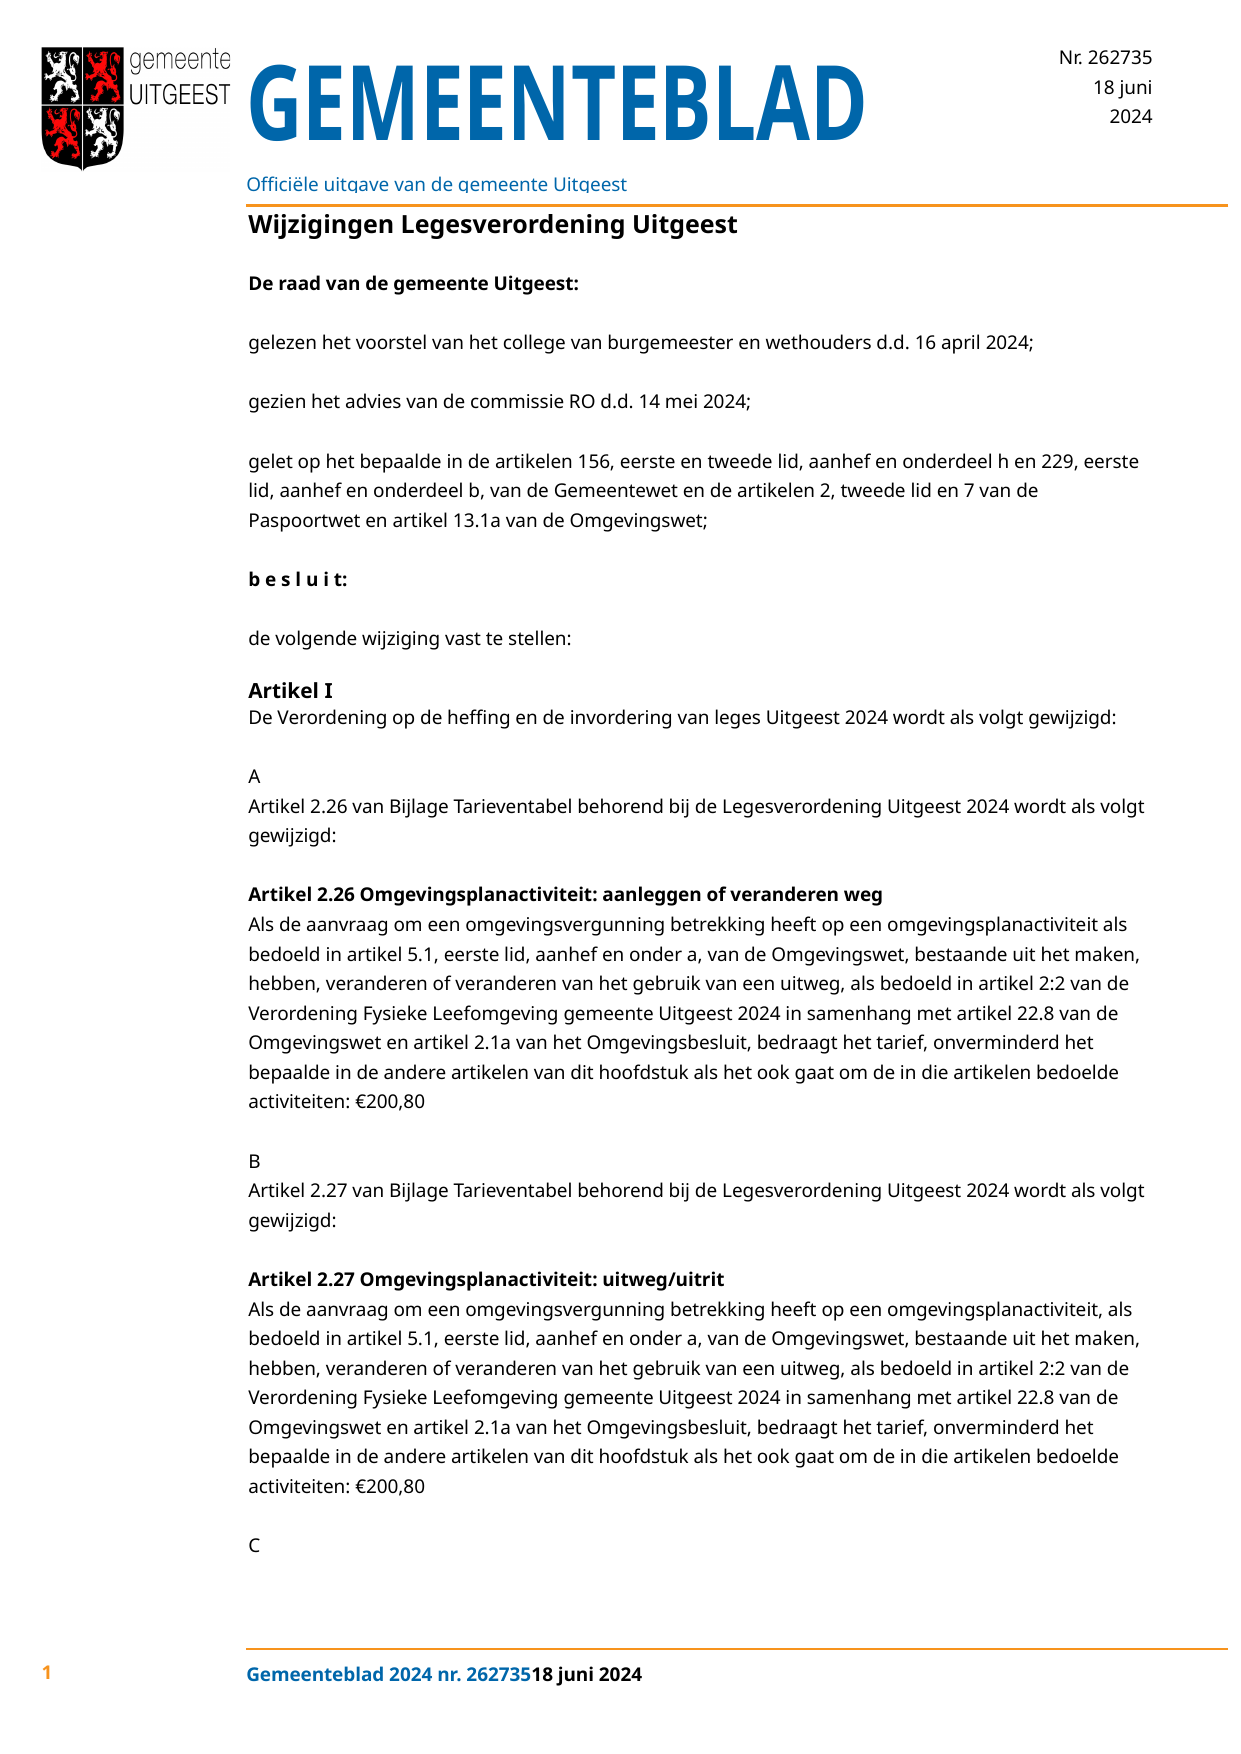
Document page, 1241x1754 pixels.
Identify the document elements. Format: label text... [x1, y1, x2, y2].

text De Verordening op de heffing en de invordering van leges Uitgeest 2024 wordt als volgt gewijzigd: [248, 704, 1152, 730]
text Artikel 2.27 van Bijlage Tarieventabel behorend bij de Legesverordening Uitgeest 2024 wordt als volgt gewijzigd: [248, 1177, 1152, 1233]
text gezien het advies van de commissie RO d.d. 14 mei 2024; [248, 389, 1152, 414]
text A [248, 763, 1152, 789]
text Artikel 2.26 Omgevingsplanactiviteit: aanleggen of veranderen weg [248, 882, 1152, 907]
text De raad van de gemeente Uitgeest: [248, 270, 1152, 296]
text Artikel 2.27 Omgevingsplanactiviteit: uitweg/uitrit [248, 1266, 1152, 1292]
text C [248, 1532, 1152, 1558]
text Wijzigingen Legesverordening Uitgeest [248, 207, 1152, 241]
text Als de aanvraag om een omgevingsvergunning betrekking heeft op een omgevingsplanactiviteit, als bedoeld in artikel 5.1, eerste lid, aanhef en onder a, van de Omgevingswet, bestaande uit het maken, hebben, veranderen of veranderen van het gebruik van een uitweg, als bedoeld in artikel 2:2 van de Verordening Fysieke Leefomgeving gemeente Uitgeest 2024 in samenhang met artikel 22.8 van de Omgevingswet en artikel 2.1a van het Omgevingsbesluit, bedraagt het tarief, onverminderd het bepaalde in de andere artikelen van dit hoofdstuk als het ook gaat om de in die artikelen bedoelde activiteiten: €200,80 [248, 1296, 1152, 1499]
text B [248, 1148, 1152, 1174]
text Als de aanvraag om een omgevingsvergunning betrekking heeft op een omgevingsplanactiviteit als bedoeld in artikel 5.1, eerste lid, aanhef en onder a, van de Omgevingswet, bestaande uit het maken, hebben, veranderen of veranderen van het gebruik van een uitweg, als bedoeld in artikel 2:2 van de Verordening Fysieke Leefomgeving gemeente Uitgeest 2024 in samenhang met artikel 22.8 van de Omgevingswet en artikel 2.1a van het Omgevingsbesluit, bedraagt het tarief, onverminderd het bepaalde in de andere artikelen van dit hoofdstuk als het ook gaat om de in die artikelen bedoelde activiteiten: €200,80 [248, 911, 1152, 1114]
text de volgende wijziging vast te stellen: [248, 625, 1152, 651]
picture [41, 47, 231, 172]
text Artikel I [248, 676, 1152, 704]
text gelezen het voorstel van het college van burgemeester en wethouders d.d. 16 april 2024; [248, 329, 1152, 355]
text b e s l u i t: [248, 566, 1152, 592]
text Artikel 2.26 van Bijlage Tarieventabel behorend bij de Legesverordening Uitgeest 2024 wordt als volgt gewijzigd: [248, 793, 1152, 848]
text gelet op het bepaalde in de artikelen 156, eerste en tweede lid, aanhef en onderdeel h en 229, eerste lid, aanhef en onderdeel b, van de Gemeentewet en de artikelen 2, tweede lid en 7 van de Paspoortwet en artikel 13.1a van de Omgevingswet; [248, 448, 1152, 533]
